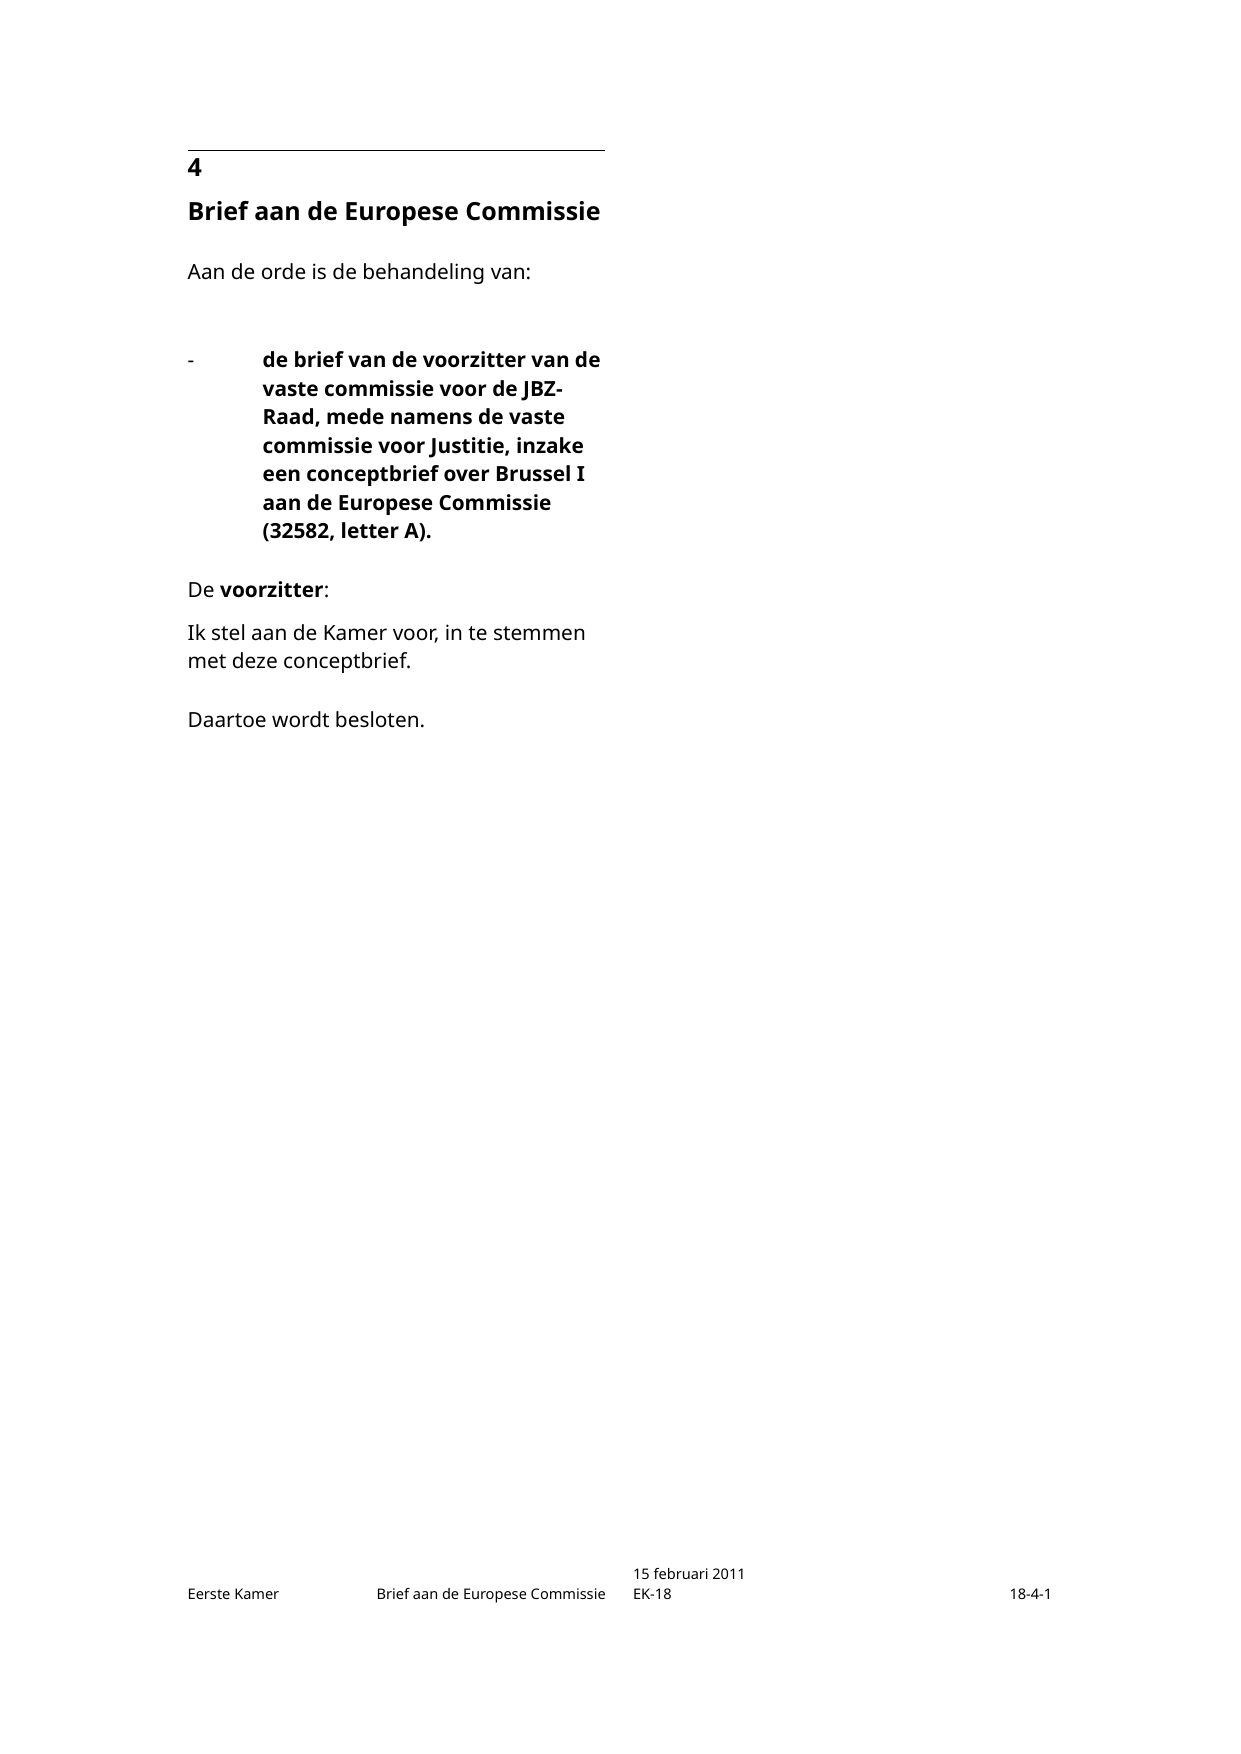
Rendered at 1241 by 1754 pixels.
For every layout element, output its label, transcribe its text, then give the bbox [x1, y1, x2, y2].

text Aan de orde is de behandeling van: [187, 257, 605, 286]
text 4 [187, 151, 605, 184]
text De voorzitter: [187, 575, 605, 603]
list de brief van de voorzitter van de vaste commissie voor de JBZ-Raad, mede namens de vaste commissie voor Justitie, inzake een conceptbrief over Brussel I aan de Europese Commissie (32582, letter A). [187, 346, 605, 545]
text Daartoe wordt besloten. [187, 705, 605, 733]
text Ik stel aan de Kamer voor, in te stemmen met deze conceptbrief. [187, 618, 605, 675]
text Brief aan de Europese Commissie [187, 193, 605, 227]
